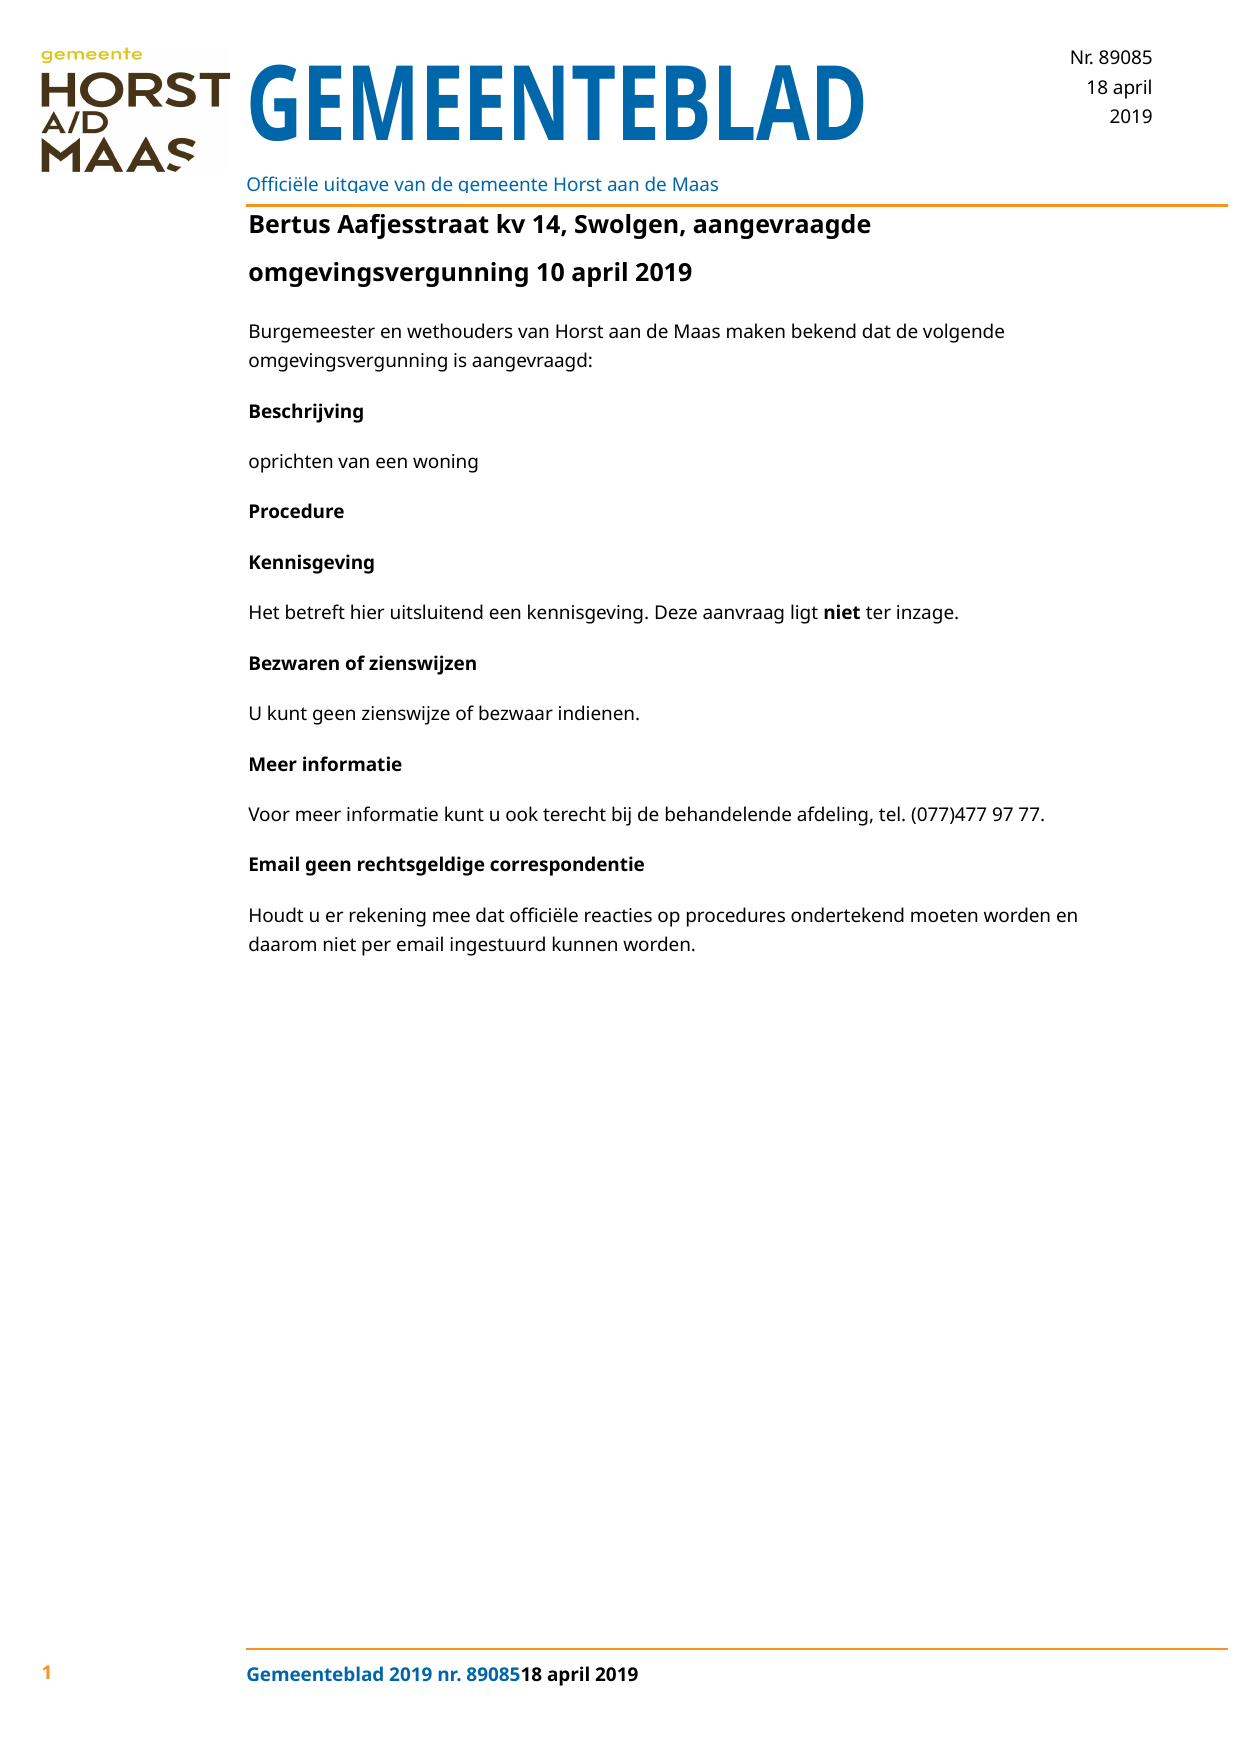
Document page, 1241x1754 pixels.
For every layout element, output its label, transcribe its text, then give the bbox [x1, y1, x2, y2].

text Email geen rechtsgeldige correspondentie [248, 852, 1152, 877]
text Burgemeester en wethouders van Horst aan de Maas maken bekend dat de volgende omgevingsvergunning is aangevraagd: [248, 318, 1152, 373]
text Voor meer informatie kunt u ook terecht bij de behandelende afdeling, tel. (077)477 97 77. [248, 801, 1152, 827]
text Het betreft hier uitsluitend een kennisgeving. Deze aanvraag ligt niet ter inzage. [248, 599, 1152, 625]
text Houdt u er rekening mee dat officiële reacties op procedures ondertekend moeten worden en daarom niet per email ingestuurd kunnen worden. [248, 902, 1152, 957]
text U kunt geen zienswijze of bezwaar indienen. [248, 700, 1152, 726]
picture [41, 47, 231, 172]
text oprichten van een woning [248, 448, 1152, 474]
text Procedure [248, 499, 1152, 524]
text Kennisgeving [248, 549, 1152, 575]
text Beschrijving [248, 398, 1152, 424]
text Bezwaren of zienswijzen [248, 650, 1152, 676]
text Meer informatie [248, 751, 1152, 777]
text Bertus Aafjesstraat kv 14, Swolgen, aangevraagde omgevingsvergunning 10 april 2019 [248, 207, 1152, 288]
